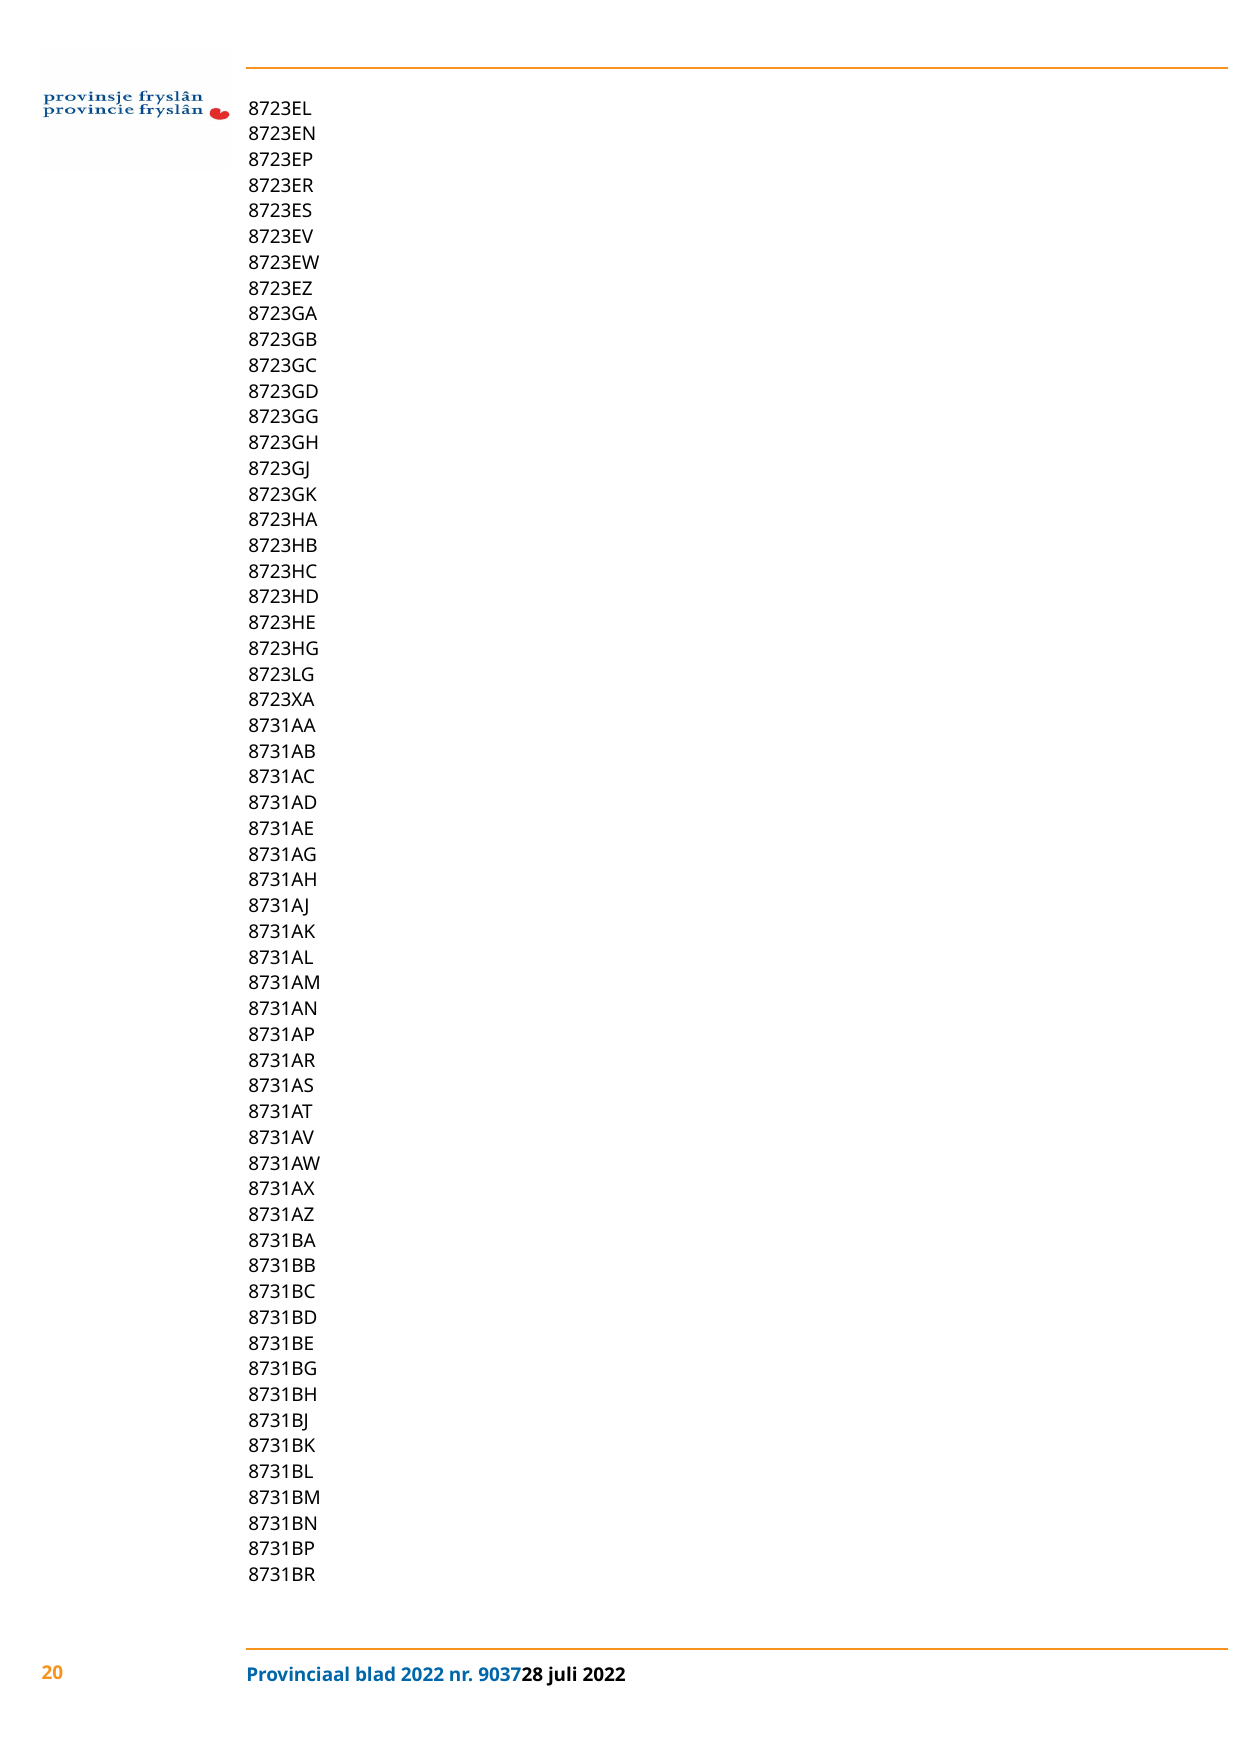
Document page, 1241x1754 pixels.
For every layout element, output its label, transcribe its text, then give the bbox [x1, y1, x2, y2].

table_cell 8731BN [248, 1510, 1152, 1536]
table_cell 8723XA [248, 687, 1152, 712]
table_cell 8723EV [248, 224, 1152, 249]
table_cell 8723GH [248, 429, 1152, 455]
table_cell 8731BP [248, 1536, 1152, 1561]
table_cell 8731AL [248, 944, 1152, 969]
table_cell 8731BB [248, 1253, 1152, 1278]
table_cell 8731AA [248, 712, 1152, 738]
table_cell 8731BJ [248, 1407, 1152, 1433]
table_cell 8723GA [248, 301, 1152, 326]
table_cell 8731AS [248, 1073, 1152, 1098]
table_cell 8723EP [248, 146, 1152, 172]
table_cell 8723HA [248, 506, 1152, 532]
table_cell 8723GG [248, 404, 1152, 429]
table_cell 8723HE [248, 609, 1152, 635]
table_cell 8731AC [248, 764, 1152, 789]
table_cell 8731AX [248, 1175, 1152, 1201]
table_cell 8731BD [248, 1304, 1152, 1330]
table_cell 8723HG [248, 635, 1152, 661]
table_cell 8723GJ [248, 455, 1152, 481]
table_cell 8731BM [248, 1484, 1152, 1510]
table_cell 8731AK [248, 918, 1152, 944]
table_cell 8731AJ [248, 893, 1152, 918]
table_cell 8731AT [248, 1098, 1152, 1124]
table_cell 8731AP [248, 1021, 1152, 1047]
table_cell 8731BR [248, 1561, 1152, 1587]
table_cell 8723ER [248, 172, 1152, 198]
table_cell 8731BK [248, 1433, 1152, 1458]
table_cell 8731AZ [248, 1201, 1152, 1227]
table_cell 8723HC [248, 558, 1152, 584]
table_cell 8731BE [248, 1330, 1152, 1356]
picture [41, 47, 231, 172]
table_cell 8731AB [248, 738, 1152, 764]
table_cell 8731AR [248, 1047, 1152, 1072]
table_cell 8731AV [248, 1124, 1152, 1150]
table_cell 8723GB [248, 326, 1152, 352]
table_cell 8731BL [248, 1459, 1152, 1484]
table_cell 8723HD [248, 584, 1152, 609]
table_cell 8723ES [248, 198, 1152, 223]
table_cell 8723GK [248, 481, 1152, 506]
table_cell 8731AM [248, 970, 1152, 995]
table_cell 8731AN [248, 995, 1152, 1021]
table_cell 8731AH [248, 867, 1152, 892]
table_cell 8723EN [248, 121, 1152, 146]
table_cell 8731BH [248, 1381, 1152, 1407]
table_cell 8731AE [248, 815, 1152, 841]
table_cell 8723GD [248, 378, 1152, 403]
table_cell 8731BG [248, 1356, 1152, 1381]
table_cell 8723HB [248, 532, 1152, 558]
table_cell 8731AD [248, 790, 1152, 815]
table_cell 8723EZ [248, 275, 1152, 301]
table_cell 8723GC [248, 352, 1152, 378]
table_cell 8731AW [248, 1150, 1152, 1175]
table_cell 8731BC [248, 1278, 1152, 1304]
table_cell 8723LG [248, 661, 1152, 687]
table_cell 8731AG [248, 841, 1152, 867]
table_cell 8723EL [248, 95, 1152, 121]
table_cell 8731BA [248, 1227, 1152, 1253]
table_cell 8723EW [248, 249, 1152, 275]
